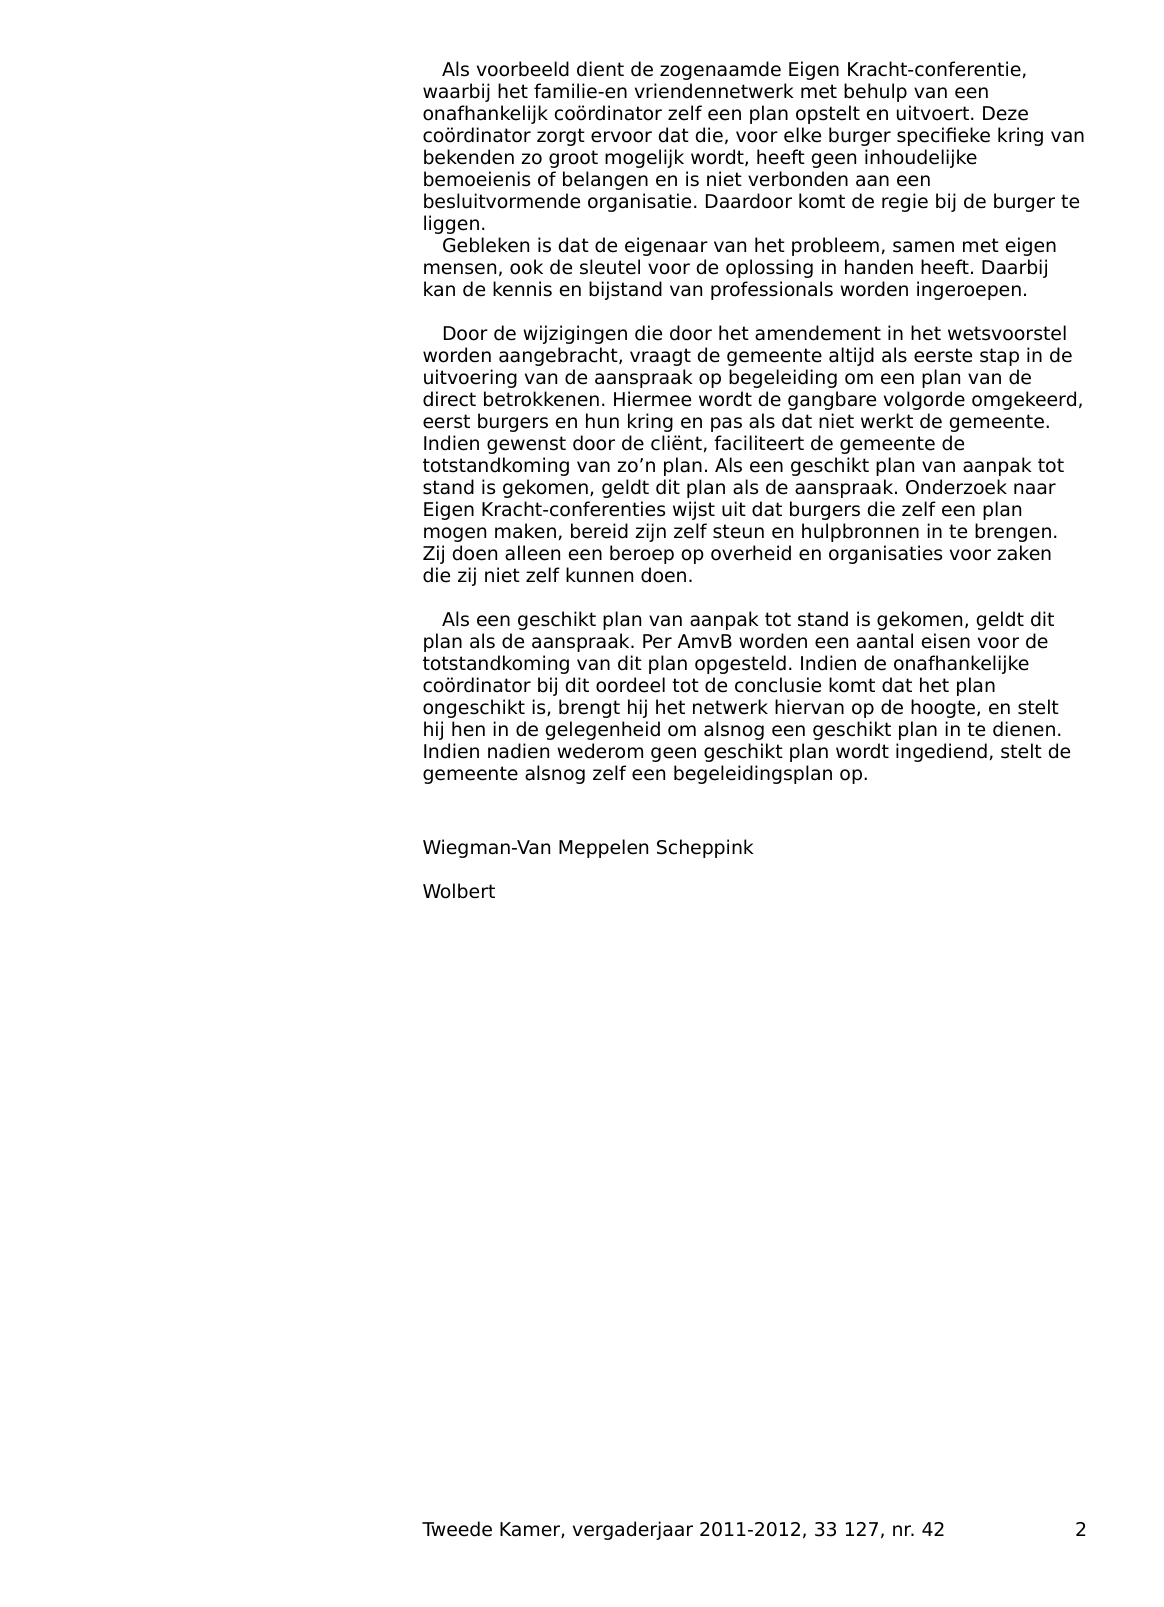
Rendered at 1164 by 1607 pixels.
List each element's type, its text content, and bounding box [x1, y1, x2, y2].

text Wiegman-Van Meppelen Scheppink Wolbert [422, 815, 1087, 903]
text Gebleken is dat de eigenaar van het probleem, samen met eigen mensen, ook de sleutel voor de oplossing in handen heeft. Daarbij kan de kennis en bijstand van professionals worden ingeroepen. [422, 235, 1087, 301]
text Door de wijzigingen die door het amendement in het wetsvoorstel worden aangebracht, vraagt de gemeente altijd als eerste stap in de uitvoering van de aanspraak op begeleiding om een plan van de direct betrokkenen. Hiermee wordt de gangbare volgorde omgekeerd, eerst burgers en hun kring en pas als dat niet werkt de gemeente. Indien gewenst door de cliënt, faciliteert de gemeente de totstandkoming van zo’n plan. Als een geschikt plan van aanpak tot stand is gekomen, geldt dit plan als de aanspraak. Onderzoek naar Eigen Kracht-conferenties wijst uit dat burgers die zelf een plan mogen maken, bereid zijn zelf steun en hulpbronnen in te brengen. Zij doen alleen een beroep op overheid en organisaties voor zaken die zij niet zelf kunnen doen. [422, 323, 1087, 587]
text Als voorbeeld dient de zogenaamde Eigen Kracht-conferentie, waarbij het familie-en vriendennetwerk met behulp van een onafhankelijk coördinator zelf een plan opstelt en uitvoert. Deze coördinator zorgt ervoor dat die, voor elke burger specifieke kring van bekenden zo groot mogelijk wordt, heeft geen inhoudelijke bemoeienis of belangen en is niet verbonden aan een besluitvormende organisatie. Daardoor komt de regie bij de burger te liggen. [422, 59, 1087, 235]
text Als een geschikt plan van aanpak tot stand is gekomen, geldt dit plan als de aanspraak. Per AmvB worden een aantal eisen voor de totstandkoming van dit plan opgesteld. Indien de onafhankelijke coördinator bij dit oordeel tot de conclusie komt dat het plan ongeschikt is, brengt hij het netwerk hiervan op de hoogte, en stelt hij hen in de gelegenheid om alsnog een geschikt plan in te dienen. Indien nadien wederom geen geschikt plan wordt ingediend, stelt de gemeente alsnog zelf een begeleidingsplan op. [422, 609, 1087, 785]
